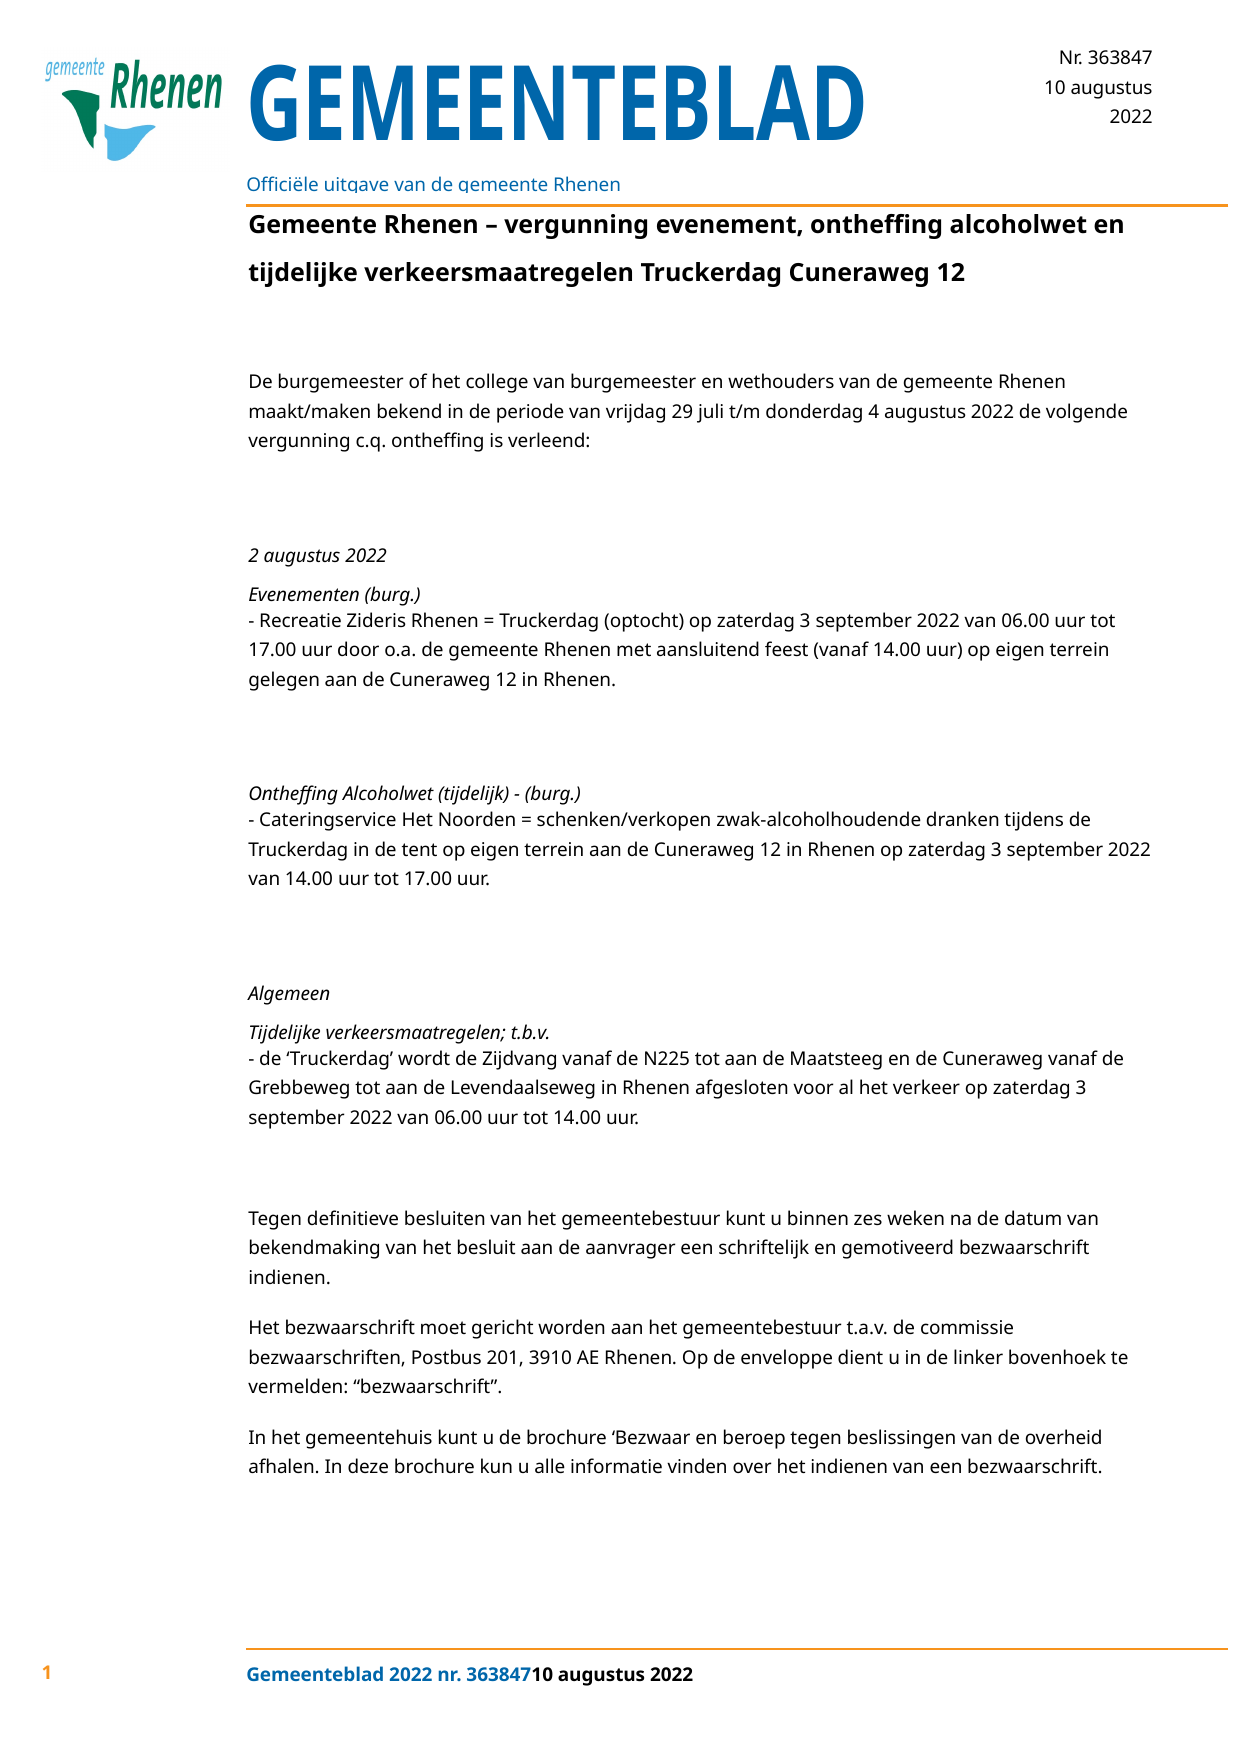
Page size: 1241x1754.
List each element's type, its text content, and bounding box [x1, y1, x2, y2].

text In het gemeentehuis kunt u de brochure ‘Bezwaar en beroep tegen beslissingen van de overheid afhalen. In deze brochure kun u alle informatie vinden over het indienen van een bezwaarschrift. [248, 1424, 1152, 1479]
text - Cateringservice Het Noorden = schenken/verkopen zwak-alcoholhoudende dranken tijdens de Truckerdag in de tent op eigen terrein aan de Cuneraweg 12 in Rhenen op zaterdag 3 september 2022 van 14.00 uur tot 17.00 uur. [248, 806, 1152, 891]
text Evenementen (burg.) [248, 581, 1152, 607]
text De burgemeester of het college van burgemeester en wethouders van de gemeente Rhenen maakt/maken bekend in de periode van vrijdag 29 juli t/m donderdag 4 augustus 2022 de volgende vergunning c.q. ontheffing is verleend: [248, 368, 1152, 453]
text Het bezwaarschrift moet gericht worden aan het gemeentebestuur t.a.v. de commissie bezwaarschriften, Postbus 201, 3910 AE Rhenen. Op de enveloppe dient u in de linker bovenhoek te vermelden: “bezwaarschrift”. [248, 1314, 1152, 1399]
text Tijdelijke verkeersmaatregelen; t.b.v. [248, 1019, 1152, 1045]
text Tegen definitieve besluiten van het gemeentebestuur kunt u binnen zes weken na de datum van bekendmaking van het besluit aan de aanvrager een schriftelijk en gemotiveerd bezwaarschrift indienen. [248, 1205, 1152, 1289]
text - de ‘Truckerdag’ wordt de Zijdvang vanaf de N225 tot aan de Maatsteeg en de Cuneraweg vanaf de Grebbeweg tot aan de Levendaalseweg in Rhenen afgesloten voor al het verkeer op zaterdag 3 september 2022 van 06.00 uur tot 14.00 uur. [248, 1045, 1152, 1129]
text Ontheffing Alcoholwet (tijdelijk) - (burg.) [248, 780, 1152, 806]
text Algemeen [248, 980, 1152, 1005]
text - Recreatie Zideris Rhenen = Truckerdag (optocht) op zaterdag 3 september 2022 van 06.00 uur tot 17.00 uur door o.a. de gemeente Rhenen met aansluitend feest (vanaf 14.00 uur) op eigen terrein gelegen aan de Cuneraweg 12 in Rhenen. [248, 607, 1152, 692]
text Gemeente Rhenen – vergunning evenement, ontheffing alcoholwet en tijdelijke verkeersmaatregelen Truckerdag Cuneraweg 12 [248, 207, 1152, 288]
text 2 augustus 2022 [248, 542, 1152, 568]
picture [41, 47, 231, 172]
